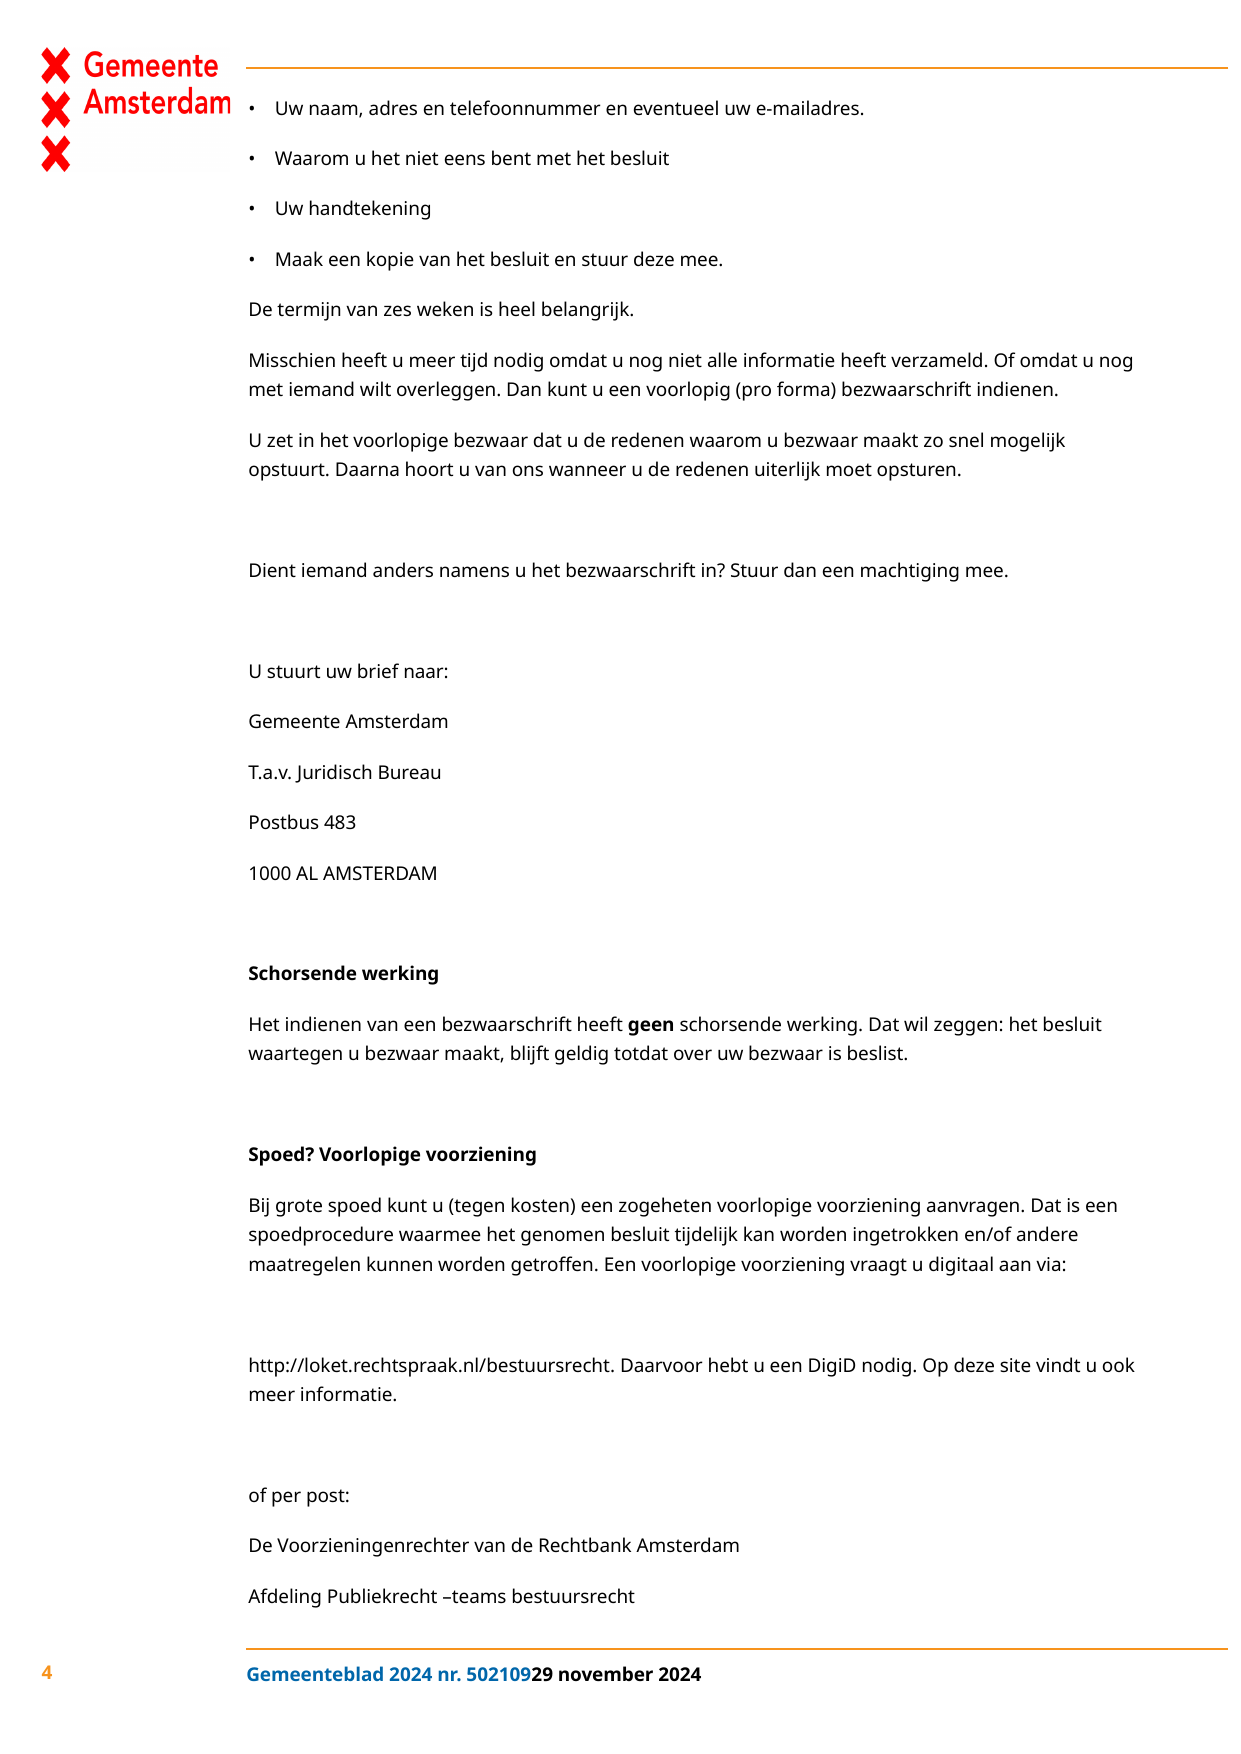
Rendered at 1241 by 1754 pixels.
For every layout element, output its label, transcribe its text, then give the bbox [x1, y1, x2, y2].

picture [41, 47, 231, 172]
text Het indienen van een bezwaarschrift heeft geen schorsende werking. Dat wil zeggen: het besluit waartegen u bezwaar maakt, blijft geldig totdat over uw bezwaar is beslist. [248, 1011, 1152, 1066]
text Spoed? Voorlopige voorziening [248, 1141, 1152, 1167]
text De Voorzieningenrechter van de Rechtbank Amsterdam [248, 1533, 1152, 1558]
text Afdeling Publiekrecht –teams bestuursrecht [248, 1583, 1152, 1609]
text U zet in het voorlopige bezwaar dat u de redenen waarom u bezwaar maakt zo snel mogelijk opstuurt. Daarna hoort u van ons wanneer u de redenen uiterlijk moet opsturen. [248, 427, 1152, 482]
text T.a.v. Juridisch Bureau [248, 759, 1152, 785]
text Postbus 483 [248, 809, 1152, 835]
text U stuurt uw brief naar: [248, 658, 1152, 684]
text Bij grote spoed kunt u (tegen kosten) een zogeheten voorlopige voorziening aanvragen. Dat is een spoedprocedure waarmee het genomen besluit tijdelijk kan worden ingetrokken en/of andere maatregelen kunnen worden getroffen. Een voorlopige voorziening vraagt u digitaal aan via: [248, 1192, 1152, 1277]
text of per post: [248, 1482, 1152, 1508]
text • Uw handtekening [248, 196, 1152, 221]
text http://loket.rechtspraak.nl/bestuursrecht. Daarvoor hebt u een DigiD nodig. Op deze site vindt u ook meer informatie. [248, 1352, 1152, 1407]
text Dient iemand anders namens u het bezwaarschrift in? Stuur dan een machtiging mee. [248, 557, 1152, 583]
text Schorsende werking [248, 961, 1152, 986]
text Gemeente Amsterdam [248, 708, 1152, 734]
text • Maak een kopie van het besluit en stuur deze mee. [248, 246, 1152, 272]
text • Waarom u het niet eens bent met het besluit [248, 145, 1152, 171]
text De termijn van zes weken is heel belangrijk. [248, 296, 1152, 322]
text Misschien heeft u meer tijd nodig omdat u nog niet alle informatie heeft verzameld. Of omdat u nog met iemand wilt overleggen. Dan kunt u een voorlopig (pro forma) bezwaarschrift indienen. [248, 347, 1152, 402]
text • Uw naam, adres en telefoonnummer en eventueel uw e-mailadres. [248, 95, 1152, 121]
text 1000 AL AMSTERDAM [248, 860, 1152, 886]
